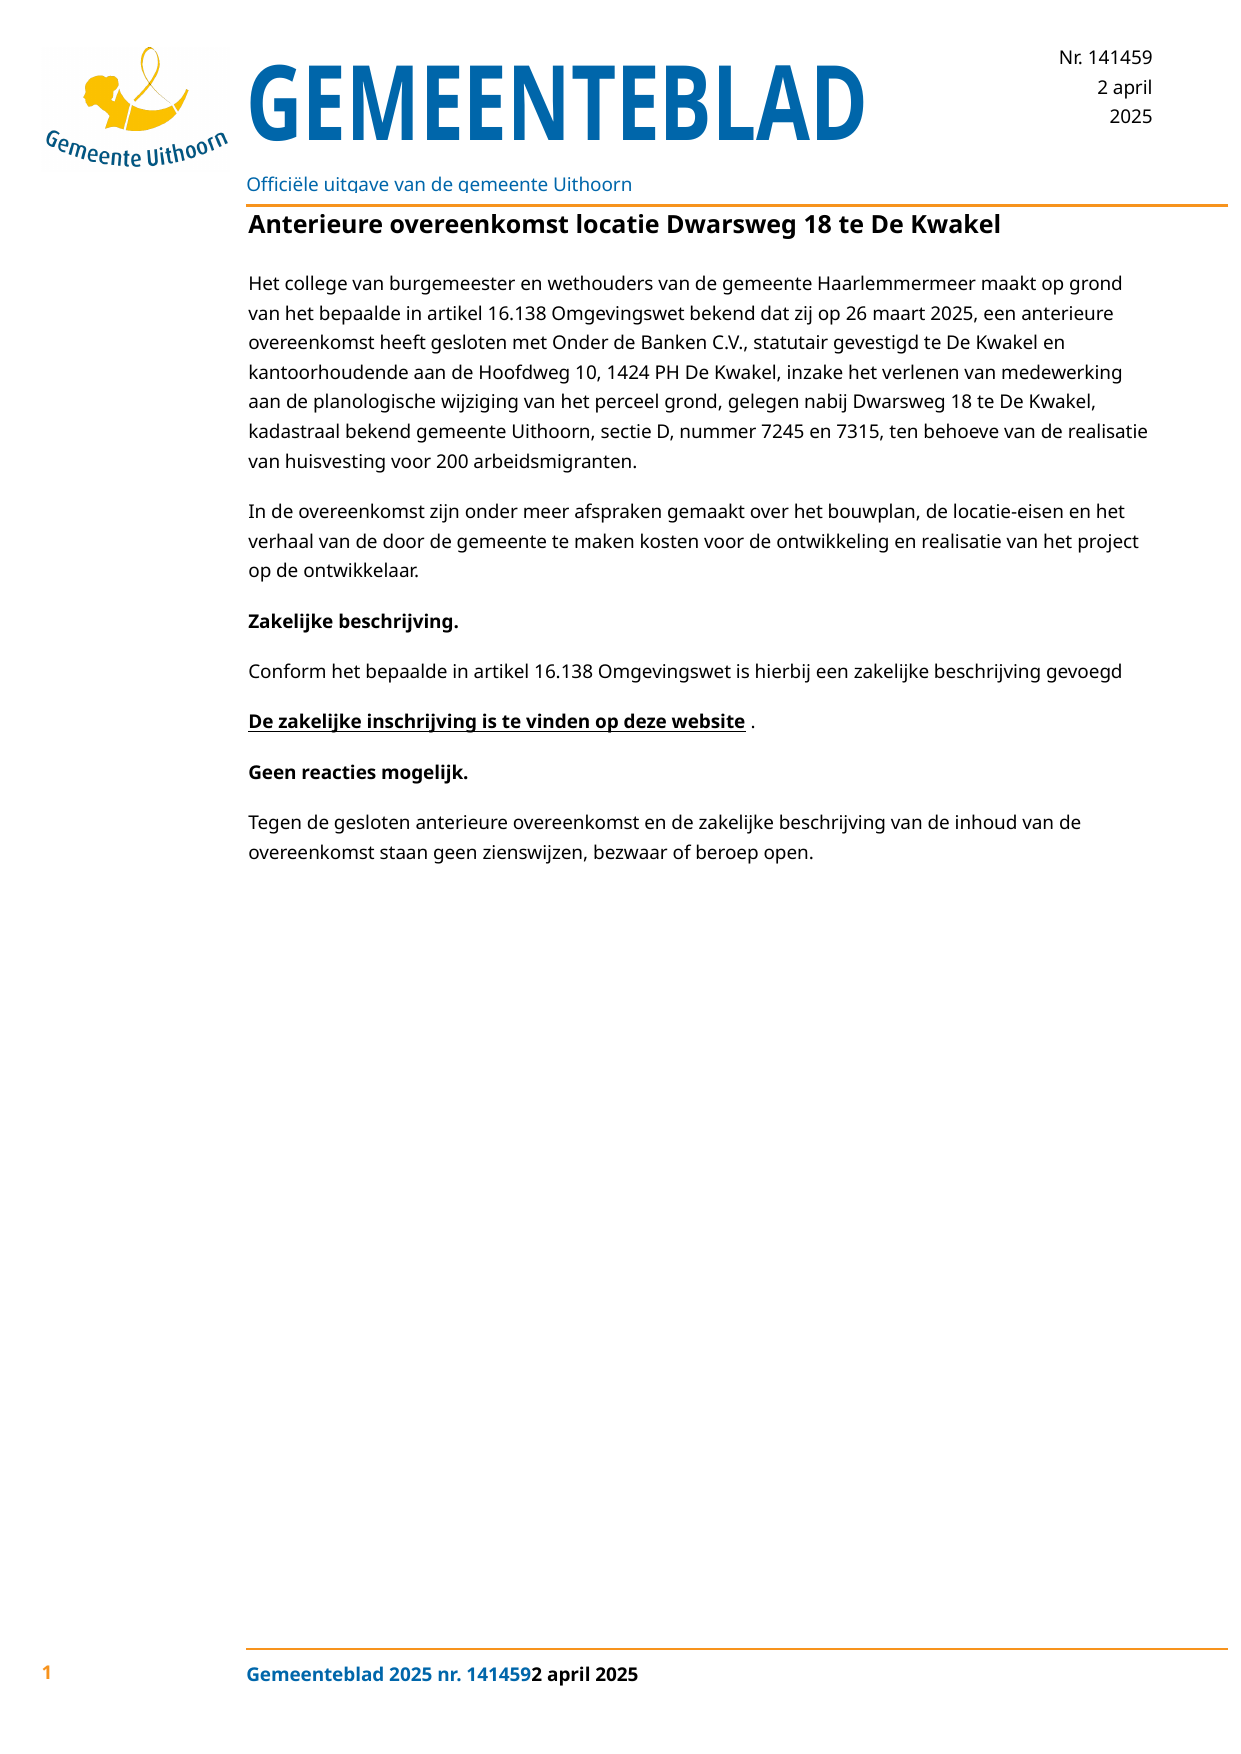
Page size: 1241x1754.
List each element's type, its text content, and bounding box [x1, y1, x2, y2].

text Tegen de gesloten anterieure overeenkomst en de zakelijke beschrijving van de inhoud van de overeenkomst staan geen zienswijzen, bezwaar of beroep open. [248, 809, 1152, 865]
text In de overeenkomst zijn onder meer afspraken gemaakt over het bouwplan, de locatie-eisen en het verhaal van de door de gemeente te maken kosten voor de ontwikkeling en realisatie van het project op de ontwikkelaar. [248, 498, 1152, 583]
text Het college van burgemeester en wethouders van de gemeente Haarlemmermeer maakt op grond van het bepaalde in artikel 16.138 Omgevingswet bekend dat zij op 26 maart 2025, een anterieure overeenkomst heeft gesloten met Onder de Banken C.V., statutair gevestigd te De Kwakel en kantoorhoudende aan de Hoofdweg 10, 1424 PH De Kwakel, inzake het verlenen van medewerking aan de planologische wijziging van het perceel grond, gelegen nabij Dwarsweg 18 te De Kwakel, kadastraal bekend gemeente Uithoorn, sectie D, nummer 7245 en 7315, ten behoeve van de realisatie van huisvesting voor 200 arbeidsmigranten. [248, 270, 1152, 473]
text De zakelijke inschrijving is te vinden op deze website . [248, 709, 1152, 734]
text Anterieure overeenkomst locatie Dwarsweg 18 te De Kwakel [248, 207, 1152, 241]
text Conform het bepaalde in artikel 16.138 Omgevingswet is hierbij een zakelijke beschrijving gevoegd [248, 658, 1152, 684]
picture [41, 47, 231, 172]
text Geen reacties mogelijk. [248, 759, 1152, 785]
text Zakelijke beschrijving. [248, 608, 1152, 633]
